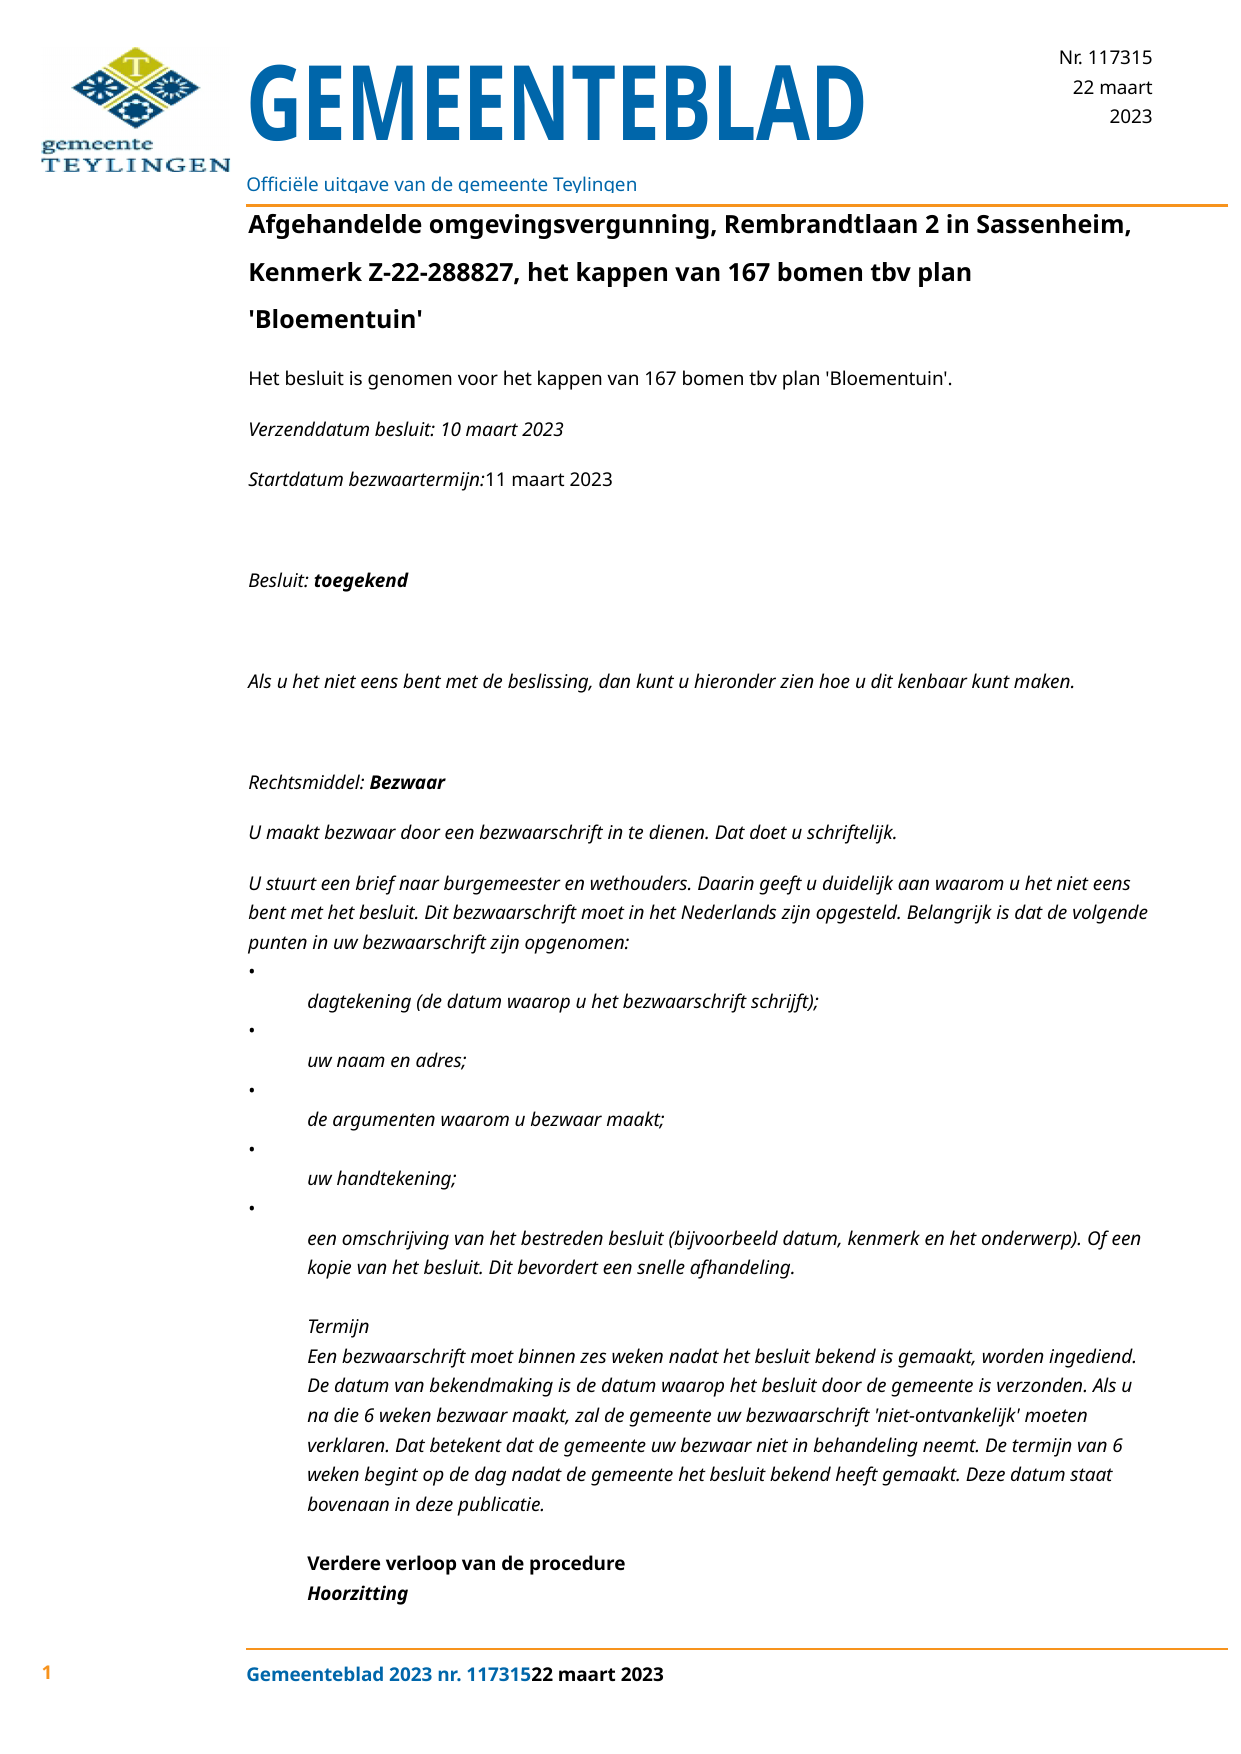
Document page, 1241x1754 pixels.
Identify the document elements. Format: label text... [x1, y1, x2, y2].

list uw naam en adres; [248, 1047, 1152, 1073]
text Afgehandelde omgevingsvergunning, Rembrandtlaan 2 in Sassenheim, Kenmerk Z-22-288827, het kappen van 167 bomen tbv plan 'Bloementuin' [248, 207, 1152, 336]
list de argumenten waarom u bezwaar maakt; [248, 1106, 1152, 1132]
text Verzenddatum besluit: 10 maart 2023 [248, 416, 1152, 442]
list Verdere verloop van de procedure [248, 1550, 1152, 1576]
list Termijn [248, 1313, 1152, 1339]
text Rechtsmiddel: Bezwaar [248, 769, 1152, 794]
list Hoorzitting [248, 1580, 1152, 1605]
text Het besluit is genomen voor het kappen van 167 bomen tbv plan 'Bloementuin'. [248, 366, 1152, 391]
list Een bezwaarschrift moet binnen zes weken nadat het besluit bekend is gemaakt, worden ingediend. De datum van bekendmaking is de datum waarop het besluit door de gemeente is verzonden. Als u na die 6 weken bezwaar maakt, zal de gemeente uw bezwaarschrift 'niet-ontvankelijk' moeten verklaren. Dat betekent dat de gemeente uw bezwaar niet in behandeling neemt. De termijn van 6 weken begint op de dag nadat de gemeente het besluit bekend heeft gemaakt. Deze datum staat bovenaan in deze publicatie. [248, 1343, 1152, 1517]
text Startdatum bezwaartermijn:11 maart 2023 [248, 466, 1152, 492]
text Als u het niet eens bent met de beslissing, dan kunt u hieronder zien hoe u dit kenbaar kunt maken. [248, 668, 1152, 694]
text U stuurt een brief naar burgemeester en wethouders. Daarin geeft u duidelijk aan waarom u het niet eens bent met het besluit. Dit bezwaarschrift moet in het Nederlands zijn opgesteld. Belangrijk is dat de volgende punten in uw bezwaarschrift zijn opgenomen: [248, 870, 1152, 954]
text Besluit: toegekend [248, 567, 1152, 593]
list uw handtekening; [248, 1166, 1152, 1191]
picture [41, 47, 231, 172]
list dagtekening (de datum waarop u het bezwaarschrift schrijft); [248, 988, 1152, 1014]
text U maakt bezwaar door een bezwaarschrift in te dienen. Dat doet u schriftelijk. [248, 819, 1152, 845]
list een omschrijving van het bestreden besluit (bijvoorbeeld datum, kenmerk en het onderwerp). Of een kopie van het besluit. Dit bevordert een snelle afhandeling. [248, 1225, 1152, 1280]
